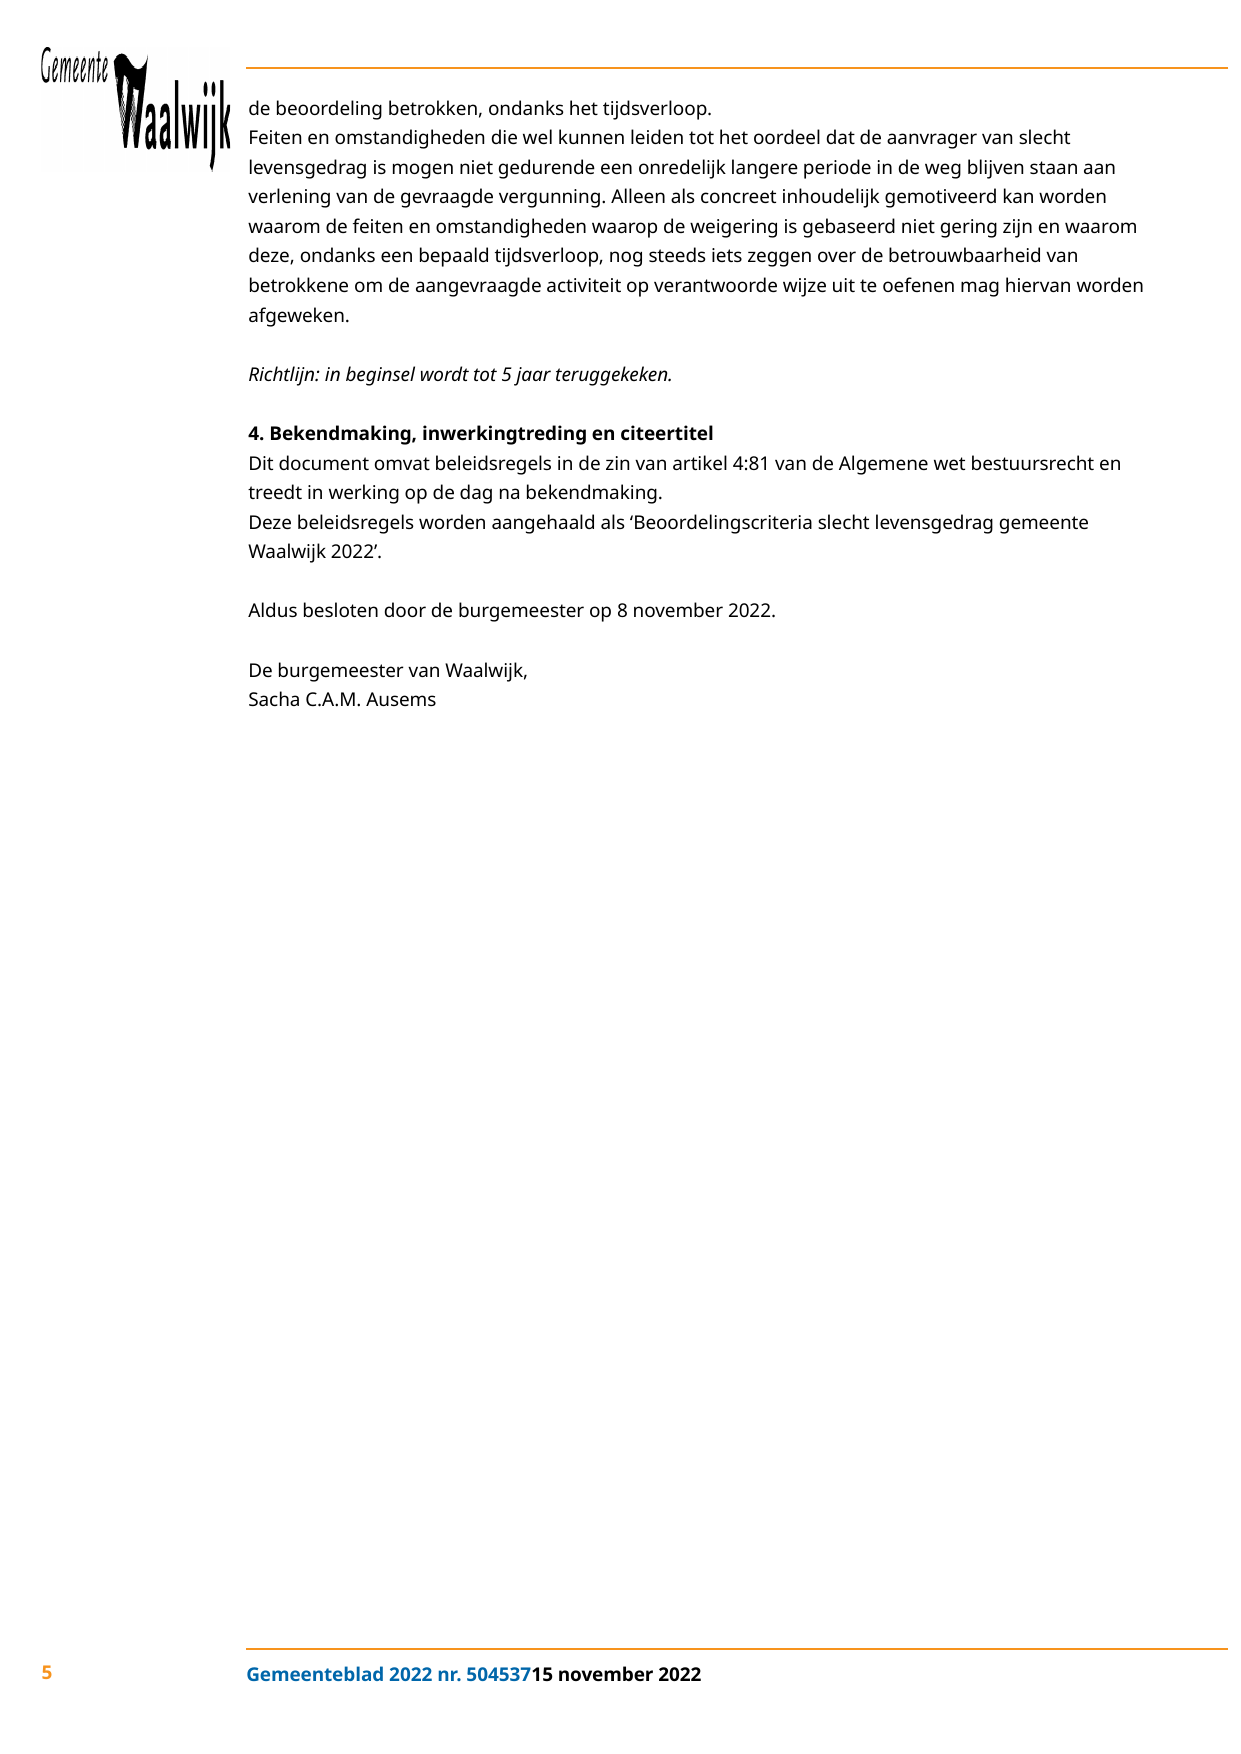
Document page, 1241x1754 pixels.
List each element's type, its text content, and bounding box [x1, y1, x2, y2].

text Aldus besloten door de burgemeester op 8 november 2022. [248, 598, 1152, 623]
text Dit document omvat beleidsregels in de zin van artikel 4:81 van de Algemene wet bestuursrecht en treedt in werking op de dag na bekendmaking. [248, 450, 1152, 505]
text Sacha C.A.M. Ausems [248, 686, 1152, 712]
text 4. Bekendmaking, inwerkingtreding en citeertitel [248, 420, 1152, 446]
picture [41, 47, 231, 172]
text Feiten en omstandigheden die wel kunnen leiden tot het oordeel dat de aanvrager van slecht levensgedrag is mogen niet gedurende een onredelijk langere periode in de weg blijven staan aan verlening van de gevraagde vergunning. Alleen als concreet inhoudelijk gemotiveerd kan worden waarom de feiten en omstandigheden waarop de weigering is gebaseerd niet gering zijn en waarom deze, ondanks een bepaald tijdsverloop, nog steeds iets zeggen over de betrouwbaarheid van betrokkene om de aangevraagde activiteit op verantwoorde wijze uit te oefenen mag hiervan worden afgeweken. [248, 124, 1152, 328]
text De burgemeester van Waalwijk, [248, 657, 1152, 683]
text de beoordeling betrokken, ondanks het tijdsverloop. [248, 95, 1152, 121]
text Deze beleidsregels worden aangehaald als ‘Beoordelingscriteria slecht levensgedrag gemeente Waalwijk 2022’. [248, 509, 1152, 564]
text Richtlijn: in beginsel wordt tot 5 jaar teruggekeken. [248, 361, 1152, 387]
